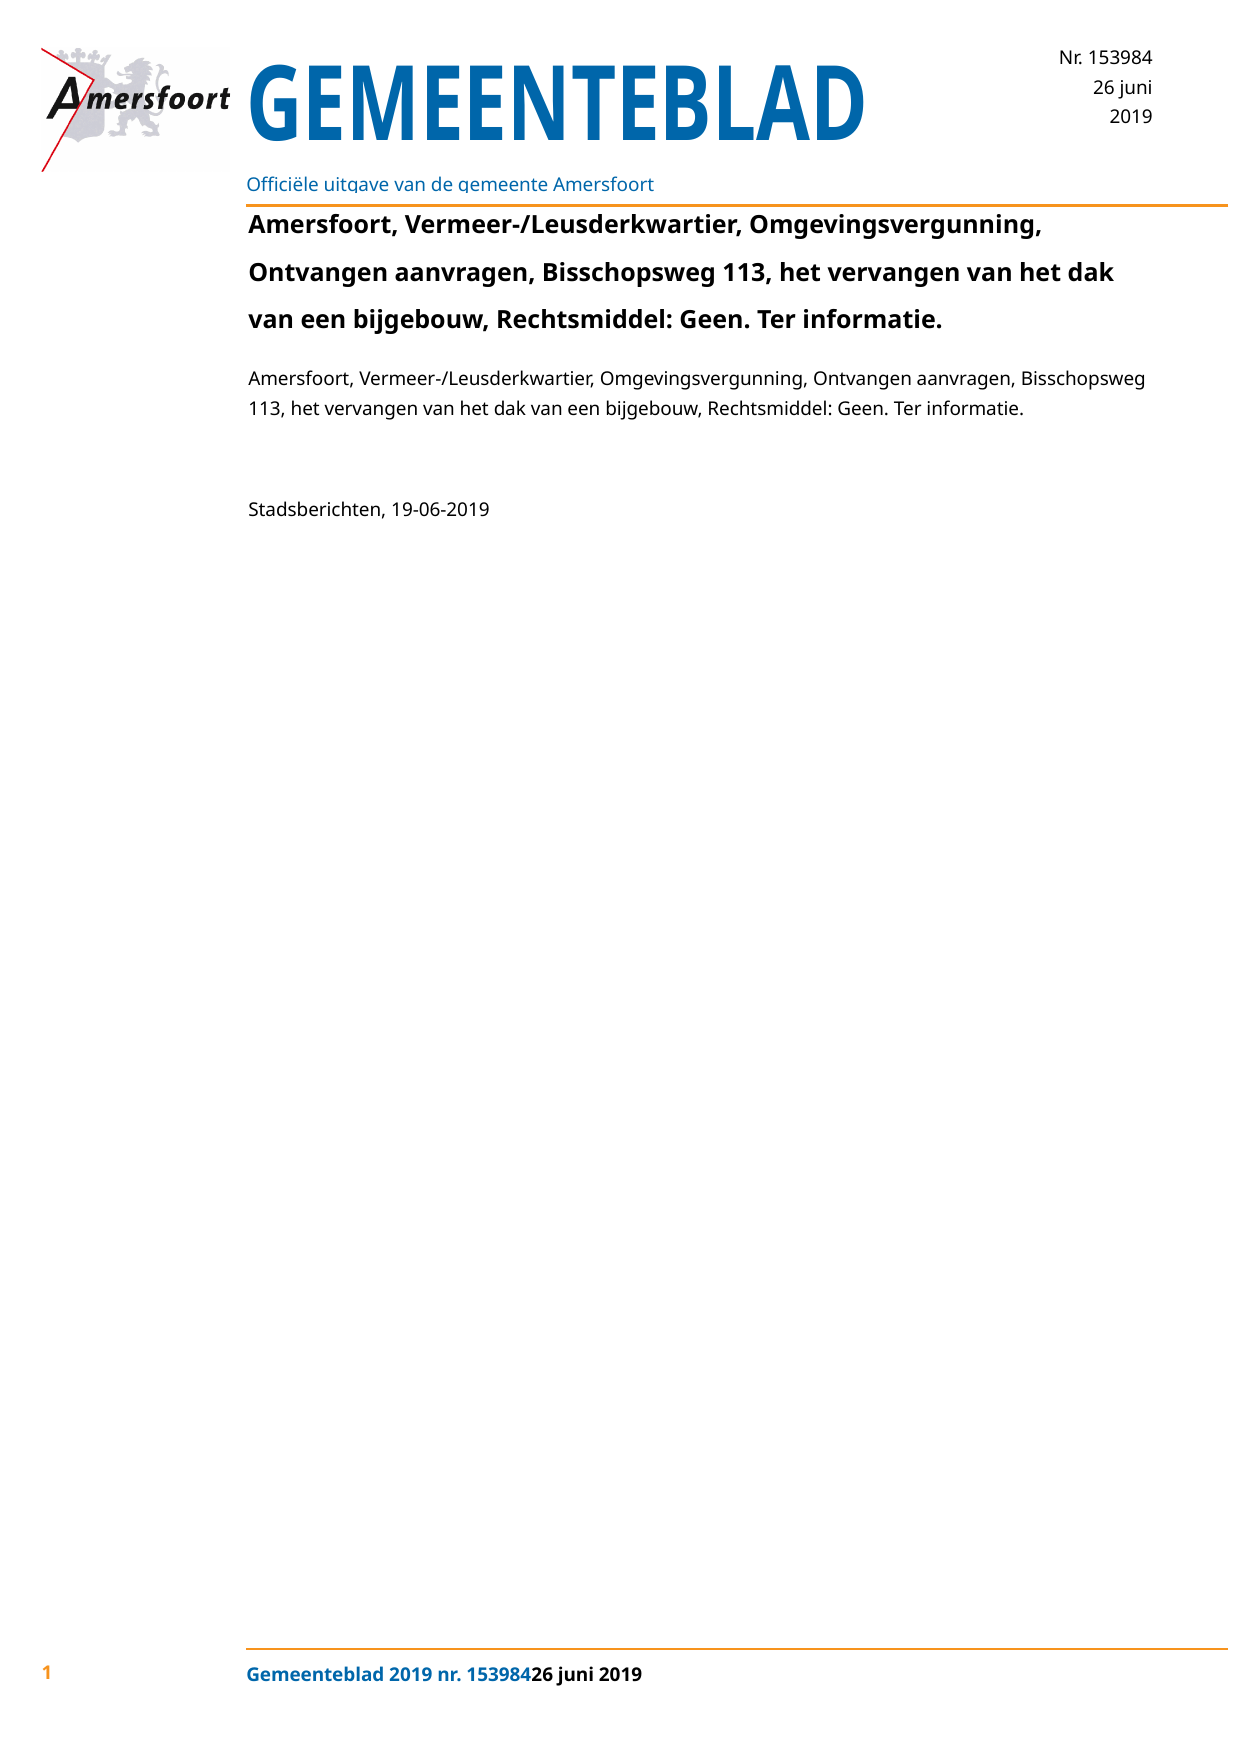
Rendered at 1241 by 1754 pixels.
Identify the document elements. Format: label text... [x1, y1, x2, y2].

text Amersfoort, Vermeer-/Leusderkwartier, Omgevingsvergunning, Ontvangen aanvragen, Bisschopsweg 113, het vervangen van het dak van een bijgebouw, Rechtsmiddel: Geen. Ter informatie. [248, 207, 1152, 336]
picture [41, 47, 231, 172]
text Stadsberichten, 19-06-2019 [248, 496, 1152, 522]
text Amersfoort, Vermeer-/Leusderkwartier, Omgevingsvergunning, Ontvangen aanvragen, Bisschopsweg 113, het vervangen van het dak van een bijgebouw, Rechtsmiddel: Geen. Ter informatie. [248, 366, 1152, 421]
